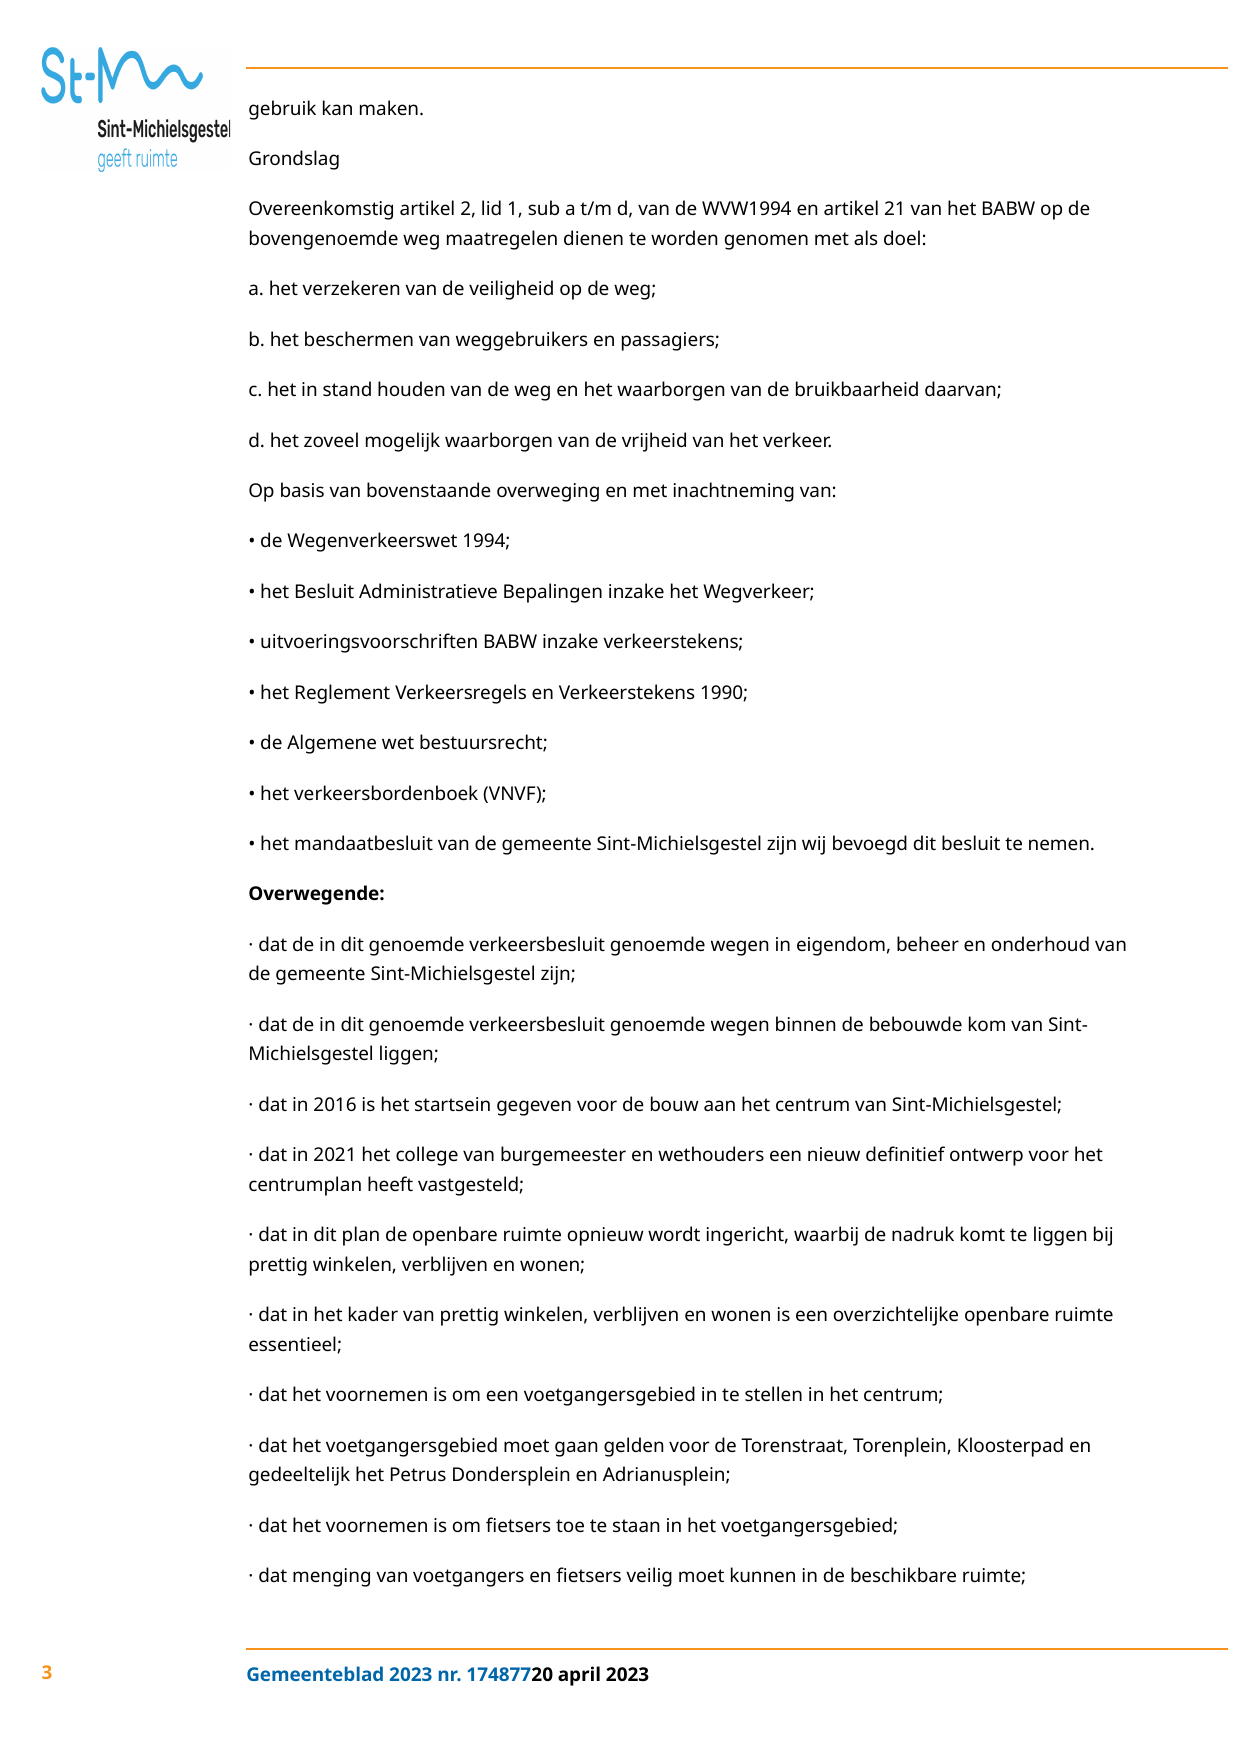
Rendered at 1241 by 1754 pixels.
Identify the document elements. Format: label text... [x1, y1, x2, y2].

text • de Algemene wet bestuursrecht; [248, 729, 1152, 755]
text • de Wegenverkeerswet 1994; [248, 528, 1152, 553]
text Overeenkomstig artikel 2, lid 1, sub a t/m d, van de WVW1994 en artikel 21 van het BABW op de bovengenoemde weg maatregelen dienen te worden genomen met als doel: [248, 196, 1152, 251]
text • het Reglement Verkeersregels en Verkeerstekens 1990; [248, 679, 1152, 705]
text gebruik kan maken. [248, 95, 1152, 121]
text · dat menging van voetgangers en fietsers veilig moet kunnen in de beschikbare ruimte; [248, 1562, 1152, 1588]
text a. het verzekeren van de veiligheid op de weg; [248, 276, 1152, 301]
text · dat de in dit genoemde verkeersbesluit genoemde wegen binnen de bebouwde kom van Sint-Michielsgestel liggen; [248, 1011, 1152, 1066]
text · dat het voornemen is om een voetgangersgebied in te stellen in het centrum; [248, 1381, 1152, 1407]
text · dat de in dit genoemde verkeersbesluit genoemde wegen in eigendom, beheer en onderhoud van de gemeente Sint-Michielsgestel zijn; [248, 931, 1152, 986]
text Grondslag [248, 145, 1152, 171]
text b. het beschermen van weggebruikers en passagiers; [248, 326, 1152, 352]
text · dat het voornemen is om fietsers toe te staan in het voetgangersgebied; [248, 1512, 1152, 1538]
picture [41, 47, 231, 172]
text · dat in dit plan de openbare ruimte opnieuw wordt ingericht, waarbij de nadruk komt te liggen bij prettig winkelen, verblijven en wonen; [248, 1221, 1152, 1277]
text · dat in 2021 het college van burgemeester en wethouders een nieuw definitief ontwerp voor het centrumplan heeft vastgesteld; [248, 1141, 1152, 1197]
text · dat in 2016 is het startsein gegeven voor de bouw aan het centrum van Sint-Michielsgestel; [248, 1091, 1152, 1117]
text • het Besluit Administratieve Bepalingen inzake het Wegverkeer; [248, 578, 1152, 604]
text · dat in het kader van prettig winkelen, verblijven en wonen is een overzichtelijke openbare ruimte essentieel; [248, 1301, 1152, 1357]
text d. het zoveel mogelijk waarborgen van de vrijheid van het verkeer. [248, 427, 1152, 453]
text • uitvoeringsvoorschriften BABW inzake verkeerstekens; [248, 628, 1152, 654]
text Op basis van bovenstaande overweging en met inachtneming van: [248, 477, 1152, 503]
text c. het in stand houden van de weg en het waarborgen van de bruikbaarheid daarvan; [248, 376, 1152, 402]
text • het mandaatbesluit van de gemeente Sint-Michielsgestel zijn wij bevoegd dit besluit te nemen. [248, 830, 1152, 856]
text Overwegende: [248, 881, 1152, 906]
text · dat het voetgangersgebied moet gaan gelden voor de Torenstraat, Torenplein, Kloosterpad en gedeeltelijk het Petrus Dondersplein en Adrianusplein; [248, 1432, 1152, 1487]
text • het verkeersbordenboek (VNVF); [248, 780, 1152, 806]
